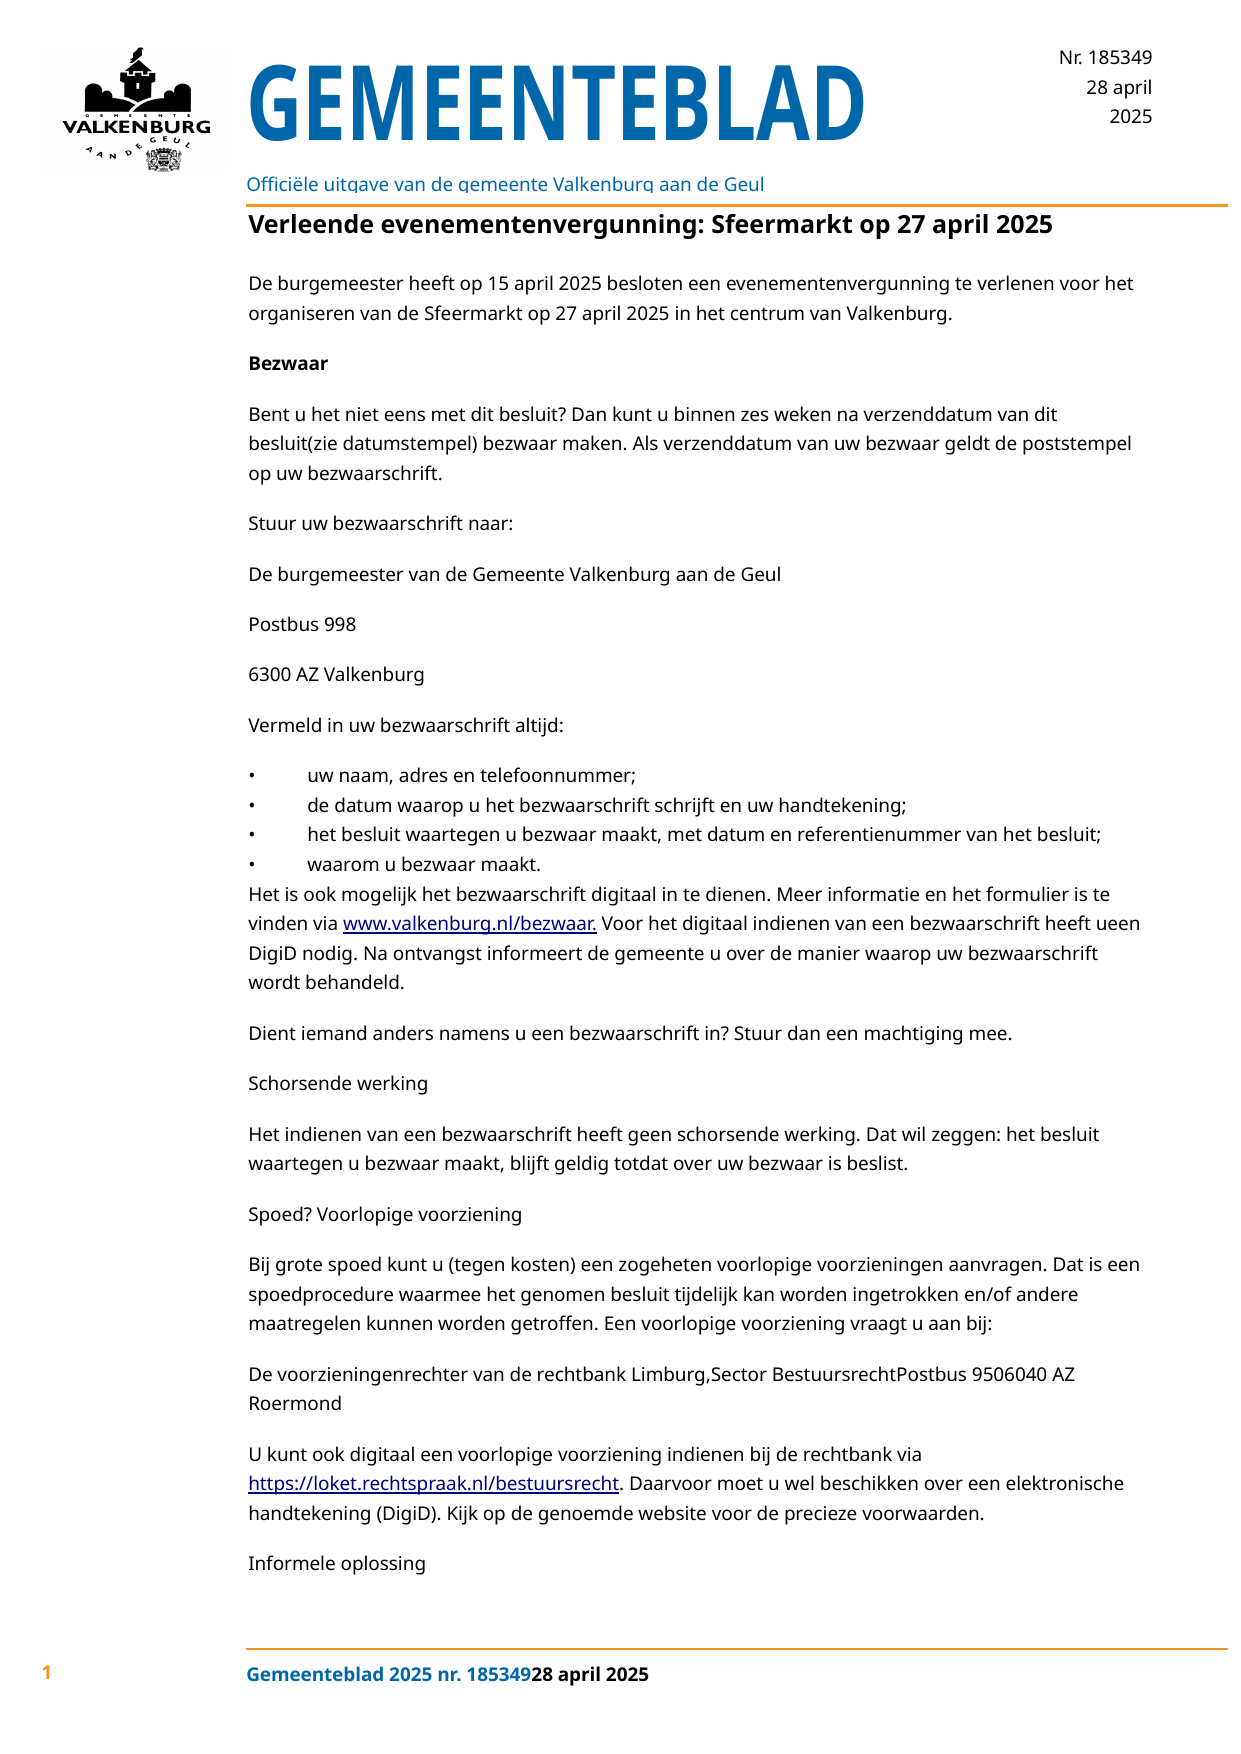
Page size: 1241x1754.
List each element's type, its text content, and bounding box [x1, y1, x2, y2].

list uw naam, adres en telefoonnummer; [248, 762, 1152, 788]
text Bezwaar [248, 350, 1152, 376]
text U kunt ook digitaal een voorlopige voorziening indienen bij de rechtbank via https://loket.rechtspraak.nl/bestuursrecht. Daarvoor moet u wel beschikken over een elektronische handtekening (DigiD). Kijk op de genoemde website voor de precieze voorwaarden. [248, 1441, 1152, 1526]
text De voorzieningenrechter van de rechtbank Limburg,Sector BestuursrechtPostbus 9506040 AZ Roermond [248, 1361, 1152, 1416]
text Spoed? Voorlopige voorziening [248, 1201, 1152, 1226]
picture [41, 47, 231, 172]
text 6300 AZ Valkenburg [248, 662, 1152, 687]
text Schorsende werking [248, 1070, 1152, 1096]
text Postbus 998 [248, 611, 1152, 637]
text De burgemeester heeft op 15 april 2025 besloten een evenementenvergunning te verlenen voor het organiseren van de Sfeermarkt op 27 april 2025 in het centrum van Valkenburg. [248, 270, 1152, 326]
text Bent u het niet eens met dit besluit? Dan kunt u binnen zes weken na verzenddatum van dit besluit(zie datumstempel) bezwaar maken. Als verzenddatum van uw bezwaar geldt de poststempel op uw bezwaarschrift. [248, 401, 1152, 486]
text De burgemeester van de Gemeente Valkenburg aan de Geul [248, 561, 1152, 586]
text Bij grote spoed kunt u (tegen kosten) een zogeheten voorlopige voorzieningen aanvragen. Dat is een spoedprocedure waarmee het genomen besluit tijdelijk kan worden ingetrokken en/of andere maatregelen kunnen worden getroffen. Een voorlopige voorziening vraagt u aan bij: [248, 1251, 1152, 1336]
text Stuur uw bezwaarschrift naar: [248, 510, 1152, 536]
text Het indienen van een bezwaarschrift heeft geen schorsende werking. Dat wil zeggen: het besluit waartegen u bezwaar maakt, blijft geldig totdat over uw bezwaar is beslist. [248, 1121, 1152, 1176]
text Het is ook mogelijk het bezwaarschrift digitaal in te dienen. Meer informatie en het formulier is te vinden via www.valkenburg.nl/bezwaar. Voor het digitaal indienen van een bezwaarschrift heeft ueen DigiD nodig. Na ontvangst informeert de gemeente u over de manier waarop uw bezwaarschrift wordt behandeld. [248, 881, 1152, 995]
text Dient iemand anders namens u een bezwaarschrift in? Stuur dan een machtiging mee. [248, 1020, 1152, 1046]
text Informele oplossing [248, 1550, 1152, 1576]
list waarom u bezwaar maakt. [248, 851, 1152, 877]
text Vermeld in uw bezwaarschrift altijd: [248, 712, 1152, 738]
text Verleende evenementenvergunning: Sfeermarkt op 27 april 2025 [248, 207, 1152, 241]
list het besluit waartegen u bezwaar maakt, met datum en referentienummer van het besluit; [248, 822, 1152, 847]
list de datum waarop u het bezwaarschrift schrijft en uw handtekening; [248, 792, 1152, 818]
